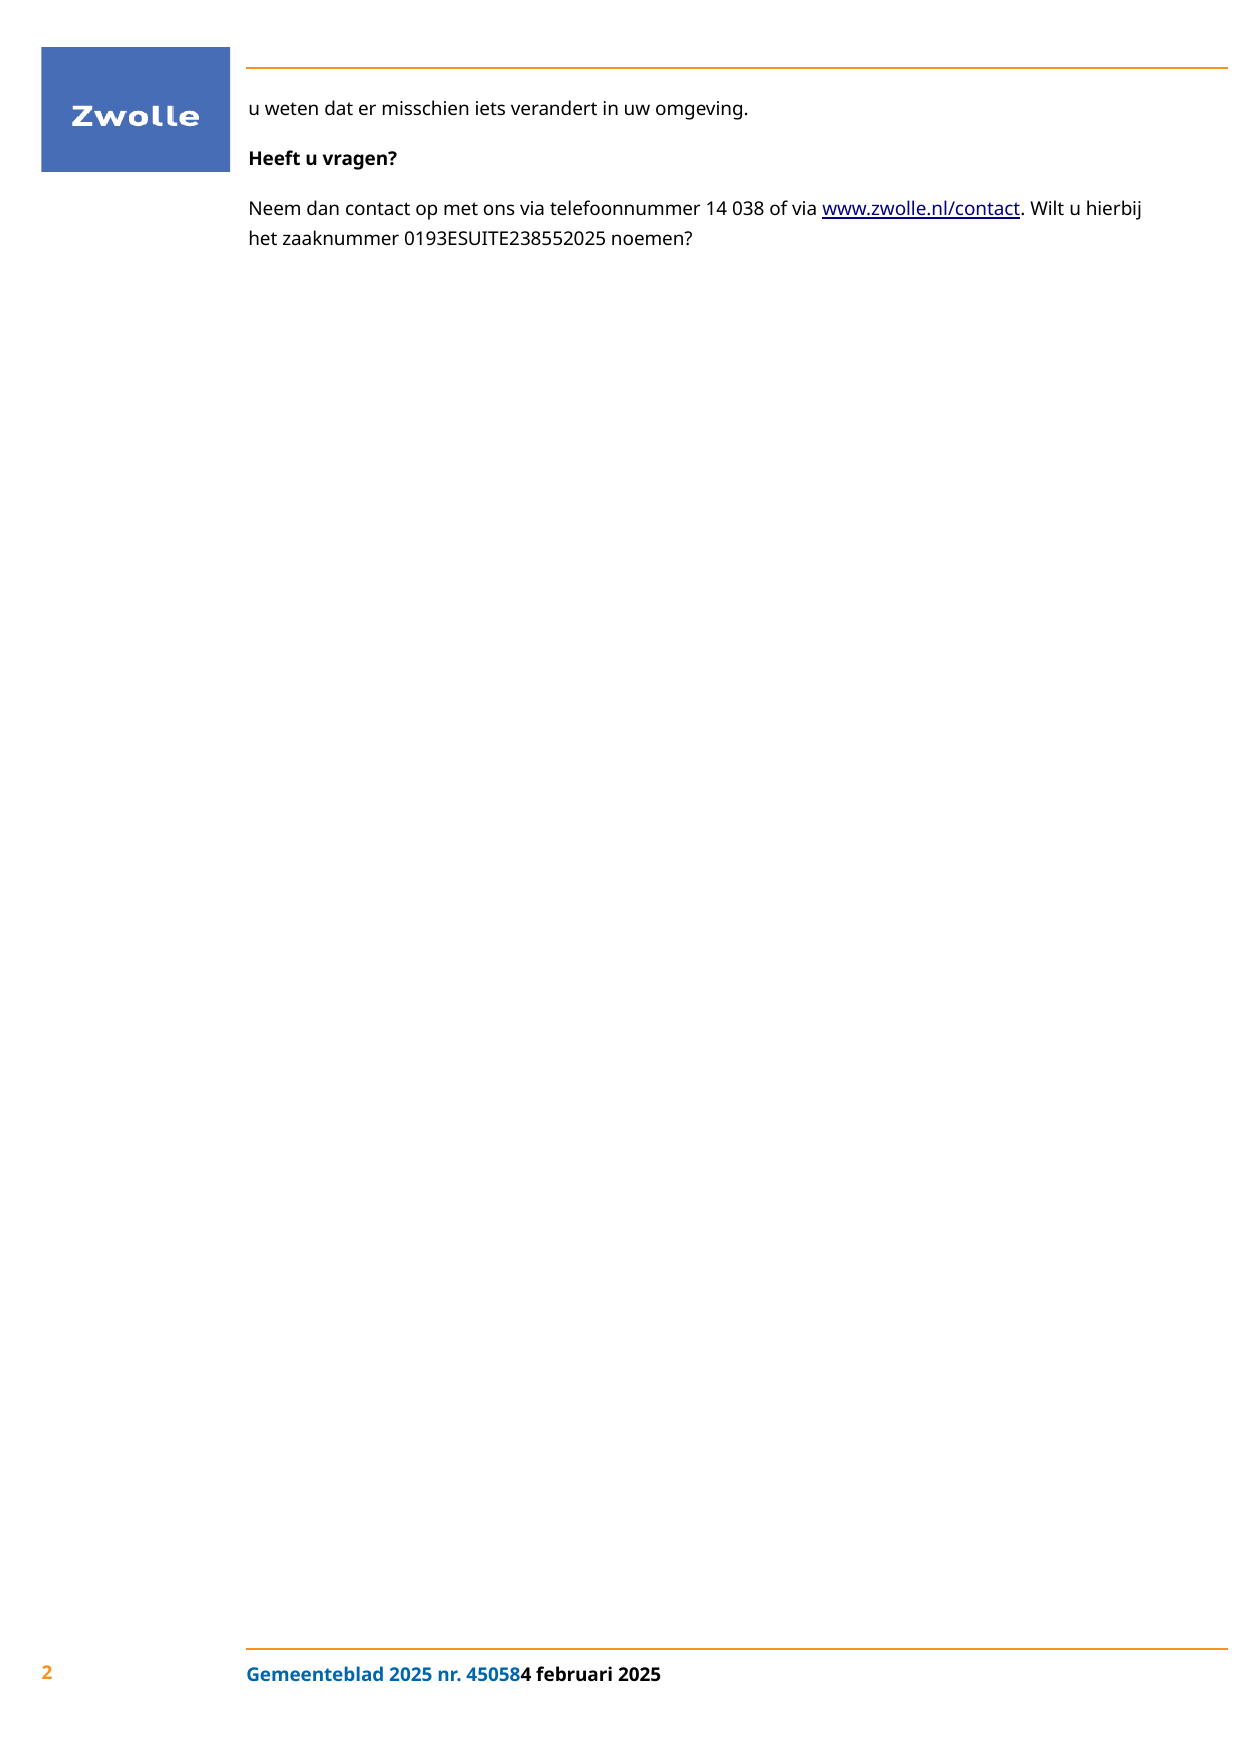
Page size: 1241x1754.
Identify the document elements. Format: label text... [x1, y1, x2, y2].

text Heeft u vragen? [248, 145, 1152, 171]
picture [41, 47, 231, 172]
text Neem dan contact op met ons via telefoonnummer 14 038 of via www.zwolle.nl/contact. Wilt u hierbij het zaaknummer 0193ESUITE238552025 noemen? [248, 196, 1152, 251]
text u weten dat er misschien iets verandert in uw omgeving. [248, 95, 1152, 121]
